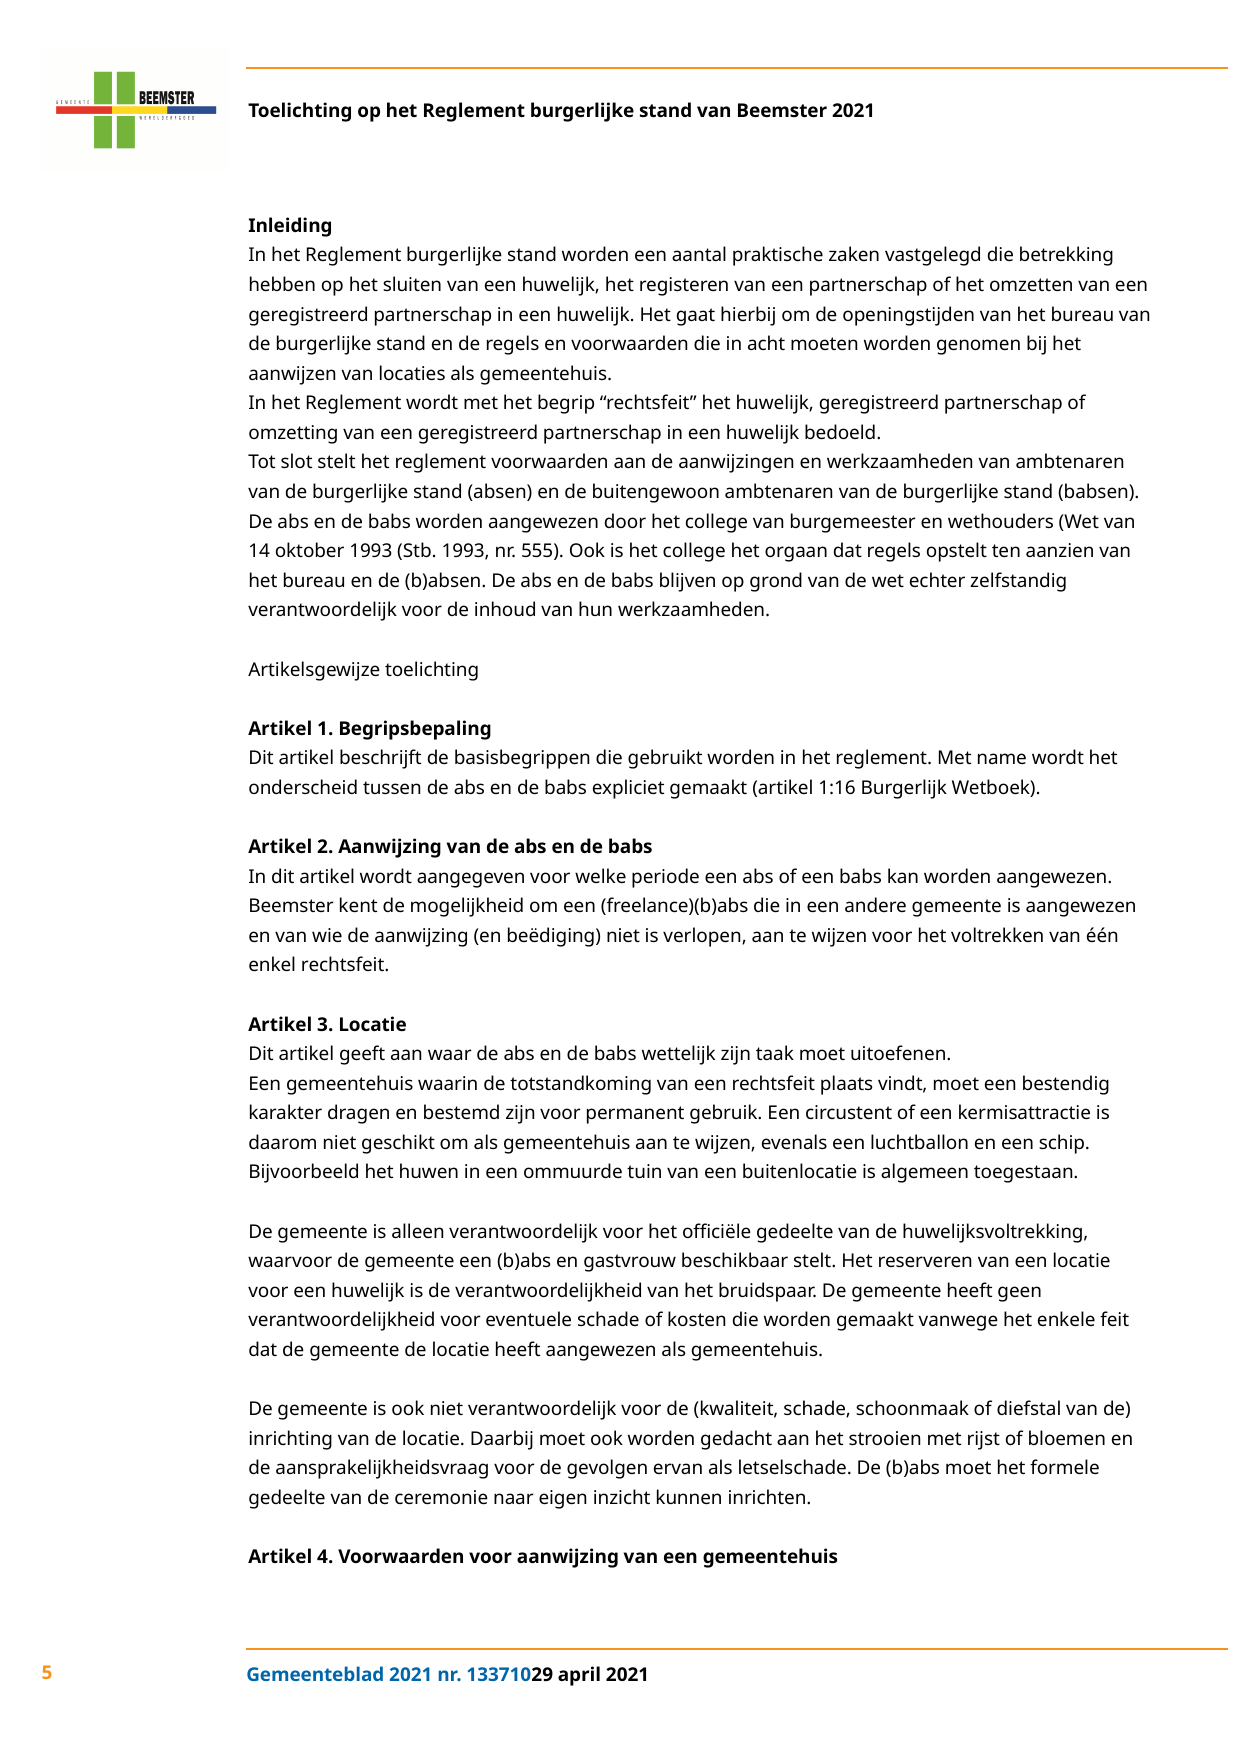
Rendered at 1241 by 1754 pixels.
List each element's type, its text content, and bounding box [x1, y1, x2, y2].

text Artikelsgewijze toelichting [248, 656, 1152, 682]
text Inleiding [248, 212, 1152, 238]
text In het Reglement burgerlijke stand worden een aantal praktische zaken vastgelegd die betrekking hebben op het sluiten van een huwelijk, het registeren van een partnerschap of het omzetten van een geregistreerd partnerschap in een huwelijk. Het gaat hierbij om de openingstijden van het bureau van de burgerlijke stand en de regels en voorwaarden die in acht moeten worden genomen bij het aanwijzen van locaties als gemeentehuis. [248, 242, 1152, 386]
text In dit artikel wordt aangegeven voor welke periode een abs of een babs kan worden aangewezen. Beemster kent de mogelijkheid om een (freelance)(b)abs die in een andere gemeente is aangewezen en van wie de aanwijzing (en beëdiging) niet is verlopen, aan te wijzen voor het voltrekken van één enkel rechtsfeit. [248, 863, 1152, 977]
text Artikel 3. Locatie [248, 1011, 1152, 1037]
text Dit artikel geeft aan waar de abs en de babs wettelijk zijn taak moet uitoefenen. [248, 1040, 1152, 1066]
text De gemeente is alleen verantwoordelijk voor het officiële gedeelte van de huwelijksvoltrekking, waarvoor de gemeente een (b)abs en gastvrouw beschikbaar stelt. Het reserveren van een locatie voor een huwelijk is de verantwoordelijkheid van het bruidspaar. De gemeente heeft geen verantwoordelijkheid voor eventuele schade of kosten die worden gemaakt vanwege het enkele feit dat de gemeente de locatie heeft aangewezen als gemeentehuis. [248, 1218, 1152, 1362]
picture [41, 47, 231, 172]
text Een gemeentehuis waarin de totstandkoming van een rechtsfeit plaats vindt, moet een bestendig karakter dragen en bestemd zijn voor permanent gebruik. Een circustent of een kermisattractie is daarom niet geschikt om als gemeentehuis aan te wijzen, evenals een luchtballon en een schip. Bijvoorbeeld het huwen in een ommuurde tuin van een buitenlocatie is algemeen toegestaan. [248, 1070, 1152, 1184]
text Toelichting op het Reglement burgerlijke stand van Beemster 2021 [248, 95, 1152, 123]
text Artikel 1. Begripsbepaling [248, 715, 1152, 741]
text Dit artikel beschrijft de basisbegrippen die gebruikt worden in het reglement. Met name wordt het onderscheid tussen de abs en de babs expliciet gemaakt (artikel 1:16 Burgerlijk Wetboek). [248, 744, 1152, 800]
text Artikel 4. Voorwaarden voor aanwijzing van een gemeentehuis [248, 1543, 1152, 1569]
text Tot slot stelt het reglement voorwaarden aan de aanwijzingen en werkzaamheden van ambtenaren van de burgerlijke stand (absen) en de buitengewoon ambtenaren van de burgerlijke stand (babsen). De abs en de babs worden aangewezen door het college van burgemeester en wethouders (Wet van 14 oktober 1993 (Stb. 1993, nr. 555). Ook is het college het orgaan dat regels opstelt ten aanzien van het bureau en de (b)absen. De abs en de babs blijven op grond van de wet echter zelfstandig verantwoordelijk voor de inhoud van hun werkzaamheden. [248, 449, 1152, 622]
text Artikel 2. Aanwijzing van de abs en de babs [248, 833, 1152, 859]
text In het Reglement wordt met het begrip “rechtsfeit” het huwelijk, geregistreerd partnerschap of omzetting van een geregistreerd partnerschap in een huwelijk bedoeld. [248, 389, 1152, 445]
text De gemeente is ook niet verantwoordelijk voor de (kwaliteit, schade, schoonmaak of diefstal van de) inrichting van de locatie. Daarbij moet ook worden gedacht aan het strooien met rijst of bloemen en de aansprakelijkheidsvraag voor de gevolgen ervan als letselschade. De (b)abs moet het formele gedeelte van de ceremonie naar eigen inzicht kunnen inrichten. [248, 1395, 1152, 1510]
